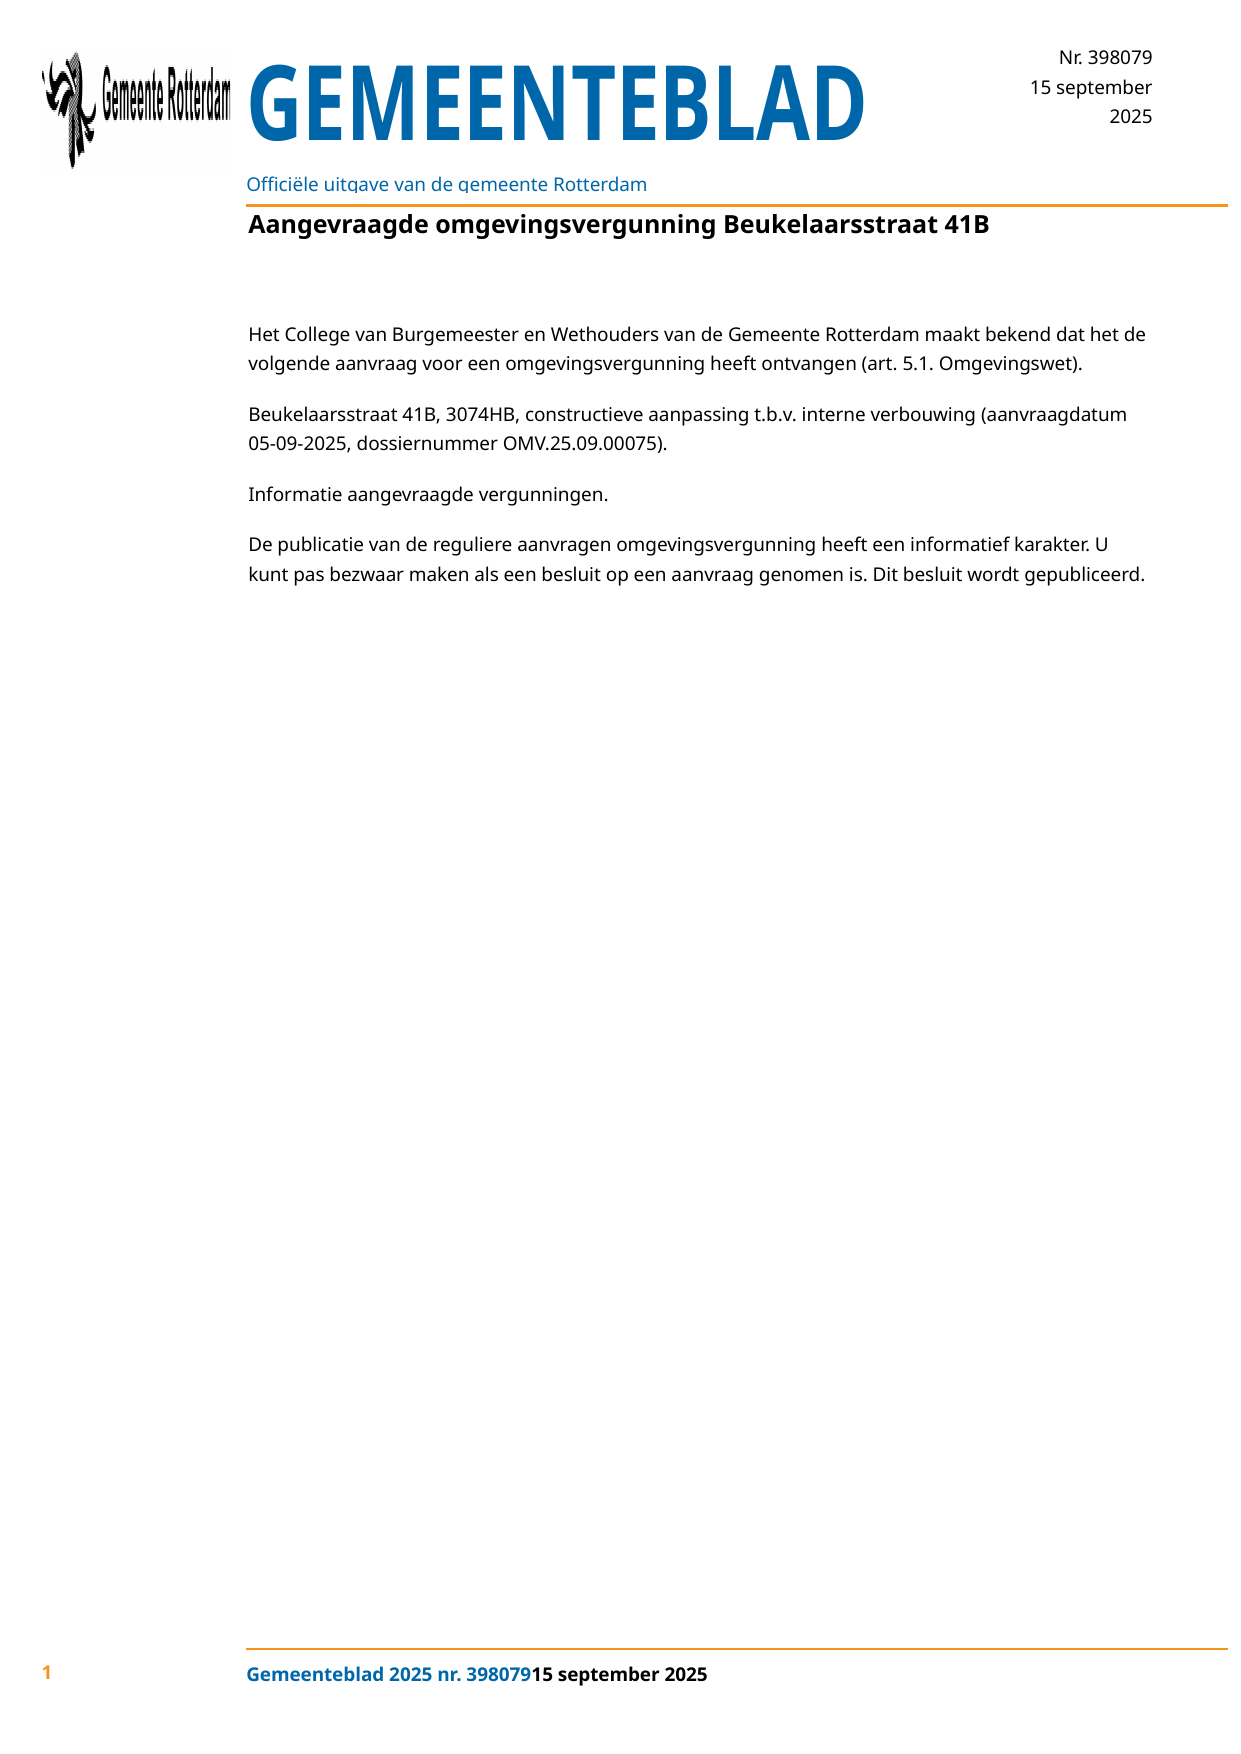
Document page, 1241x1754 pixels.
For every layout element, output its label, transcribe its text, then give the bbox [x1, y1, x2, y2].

text Aangevraagde omgevingsvergunning Beukelaarsstraat 41B [248, 207, 1152, 241]
text Beukelaarsstraat 41B, 3074HB, constructieve aanpassing t.b.v. interne verbouwing (aanvraagdatum 05-09-2025, dossiernummer OMV.25.09.00075). [248, 401, 1152, 456]
text De publicatie van de reguliere aanvragen omgevingsvergunning heeft een informatief karakter. U kunt pas bezwaar maken als een besluit op een aanvraag genomen is. Dit besluit wordt gepubliceerd. [248, 531, 1152, 586]
text Informatie aangevraagde vergunningen. [248, 481, 1152, 506]
picture [41, 47, 231, 172]
text Het College van Burgemeester en Wethouders van de Gemeente Rotterdam maakt bekend dat het de volgende aanvraag voor een omgevingsvergunning heeft ontvangen (art. 5.1. Omgevingswet). [248, 321, 1152, 376]
